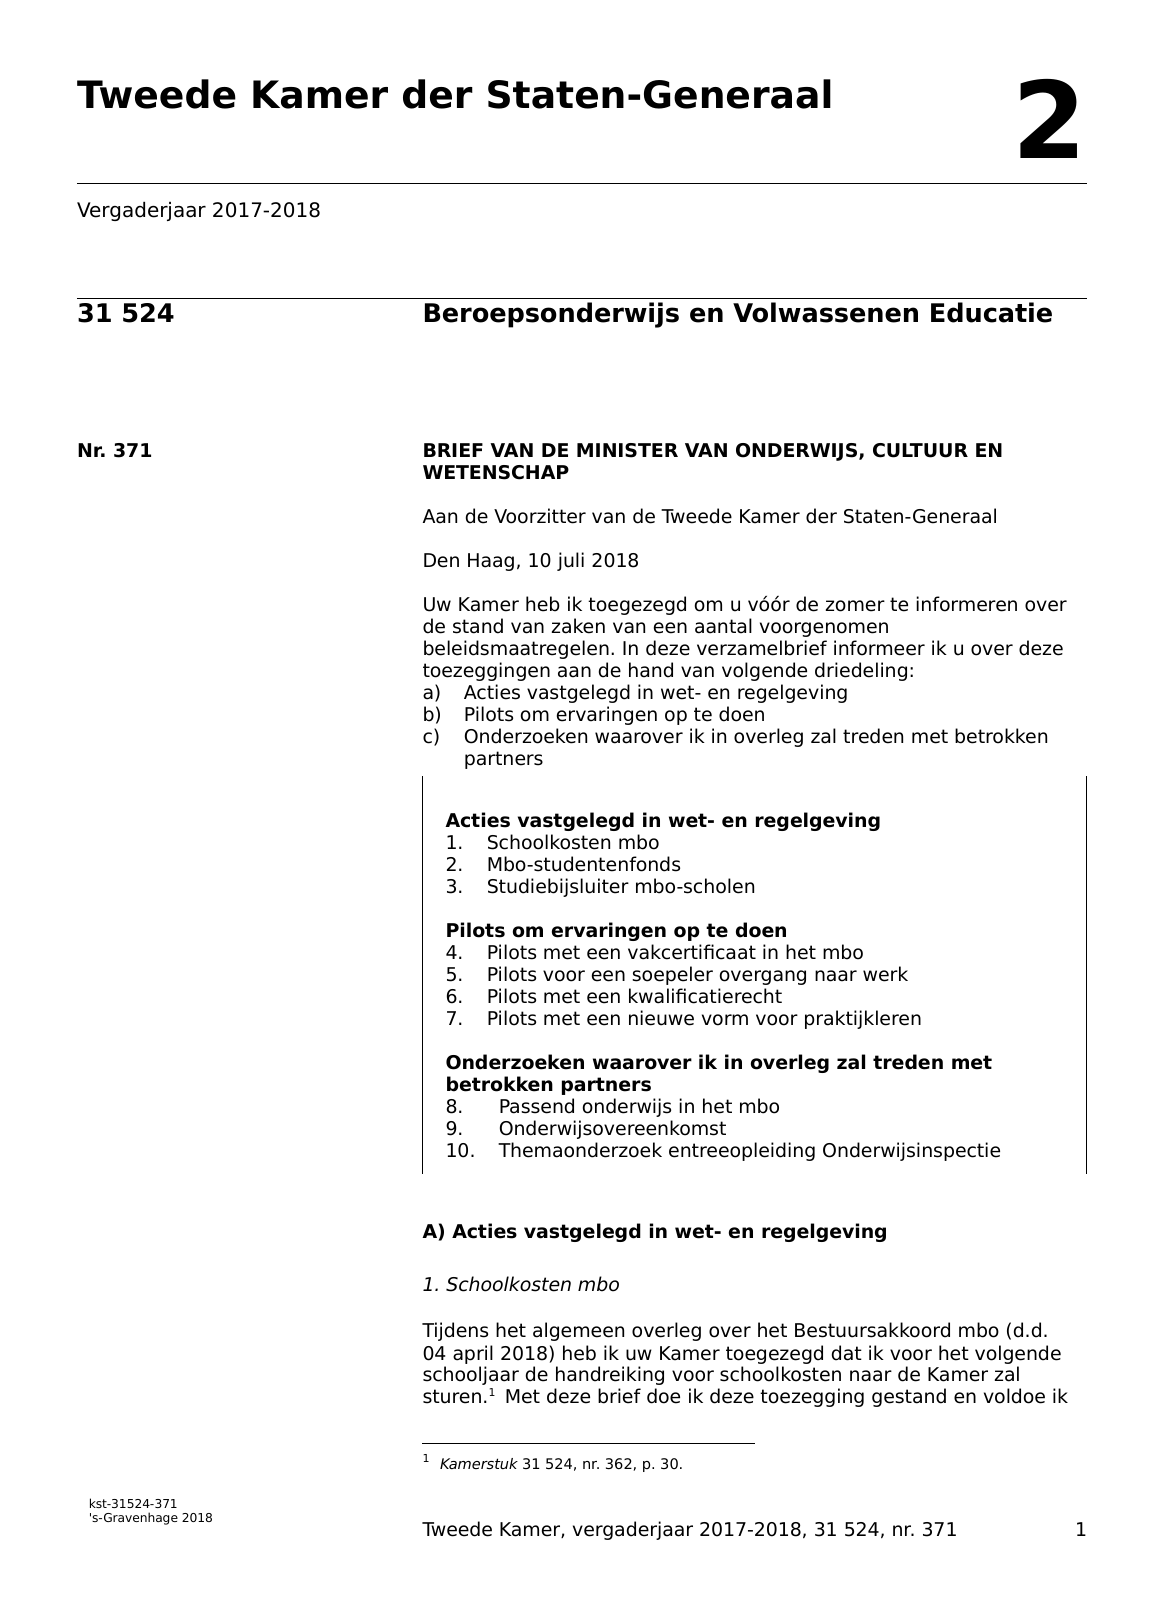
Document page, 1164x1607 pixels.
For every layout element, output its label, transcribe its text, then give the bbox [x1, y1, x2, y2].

table_header Tweede Kamer der Staten-Generaal [77, 59, 886, 183]
text a) Acties vastgelegd in wet- en regelgeving [422, 682, 1087, 704]
text Uw Kamer heb ik toegezegd om u vóór de zomer te informeren over de stand van zaken van een aantal voorgenomen beleidsmaatregelen. In deze verzamelbrief informeer ik u over deze toezeggingen aan de hand van volgende driedeling: [422, 594, 1087, 682]
subtitle 31 524 Beroepsonderwijs en Volwassenen Educatie [77, 299, 1087, 329]
table_cell Vergaderjaar 2017-2018 [77, 184, 1087, 298]
text Tijdens het algemeen overleg over het Bestuursakkoord mbo (d.d. 04 april 2018) heb ik uw Kamer toegezegd dat ik voor het volgende schooljaar de handreiking voor schoolkosten naar de Kamer zal sturen. Met deze brief doe ik deze toezegging gestand en voldoe ik [422, 1320, 1087, 1408]
subtitle A) Acties vastgelegd in wet- en regelgeving [422, 1221, 1087, 1243]
table_header 2 [886, 59, 1087, 183]
subtitle 1. Schoolkosten mbo [422, 1273, 1087, 1295]
text Kamerstuk 31 524, nr. 362, p. 30. [422, 1452, 1087, 1474]
text b) Pilots om ervaringen op te doen [422, 704, 1087, 726]
text c) Onderzoeken waarover ik in overleg zal treden met betrokken partners [422, 726, 1087, 770]
text kst-31524-371 [88, 1497, 323, 1511]
table_header Acties vastgelegd in wet- en regelgeving 1. Schoolkosten mbo 2. Mbo-studentenfonds 3. Studiebijsluiter mbo-scholen Pilots om ervaringen op te doen 4. Pilots met een vakcertificaat in het mbo 5. Pilots voor een soepeler overgang naar werk 6. Pilots met een kwalificatierecht 7. Pilots met een nieuwe vorm voor praktijkleren Onderzoeken waarover ik in overleg zal treden met betrokken partners 8. Passend onderwijs in het mbo 9. Onderwijsovereenkomst 10. Themaonderzoek entreeopleiding Onderwijsinspectie [423, 776, 1086, 1174]
text Den Haag, 10 juli 2018 [422, 550, 1087, 572]
text Aan de Voorzitter van de Tweede Kamer der Staten-Generaal [422, 506, 1087, 528]
subtitle Nr. 371 BRIEF VAN DE MINISTER VAN ONDERWIJS, CULTUUR EN WETENSCHAP [77, 440, 1087, 484]
text 's-Gravenhage 2018 [88, 1511, 323, 1525]
